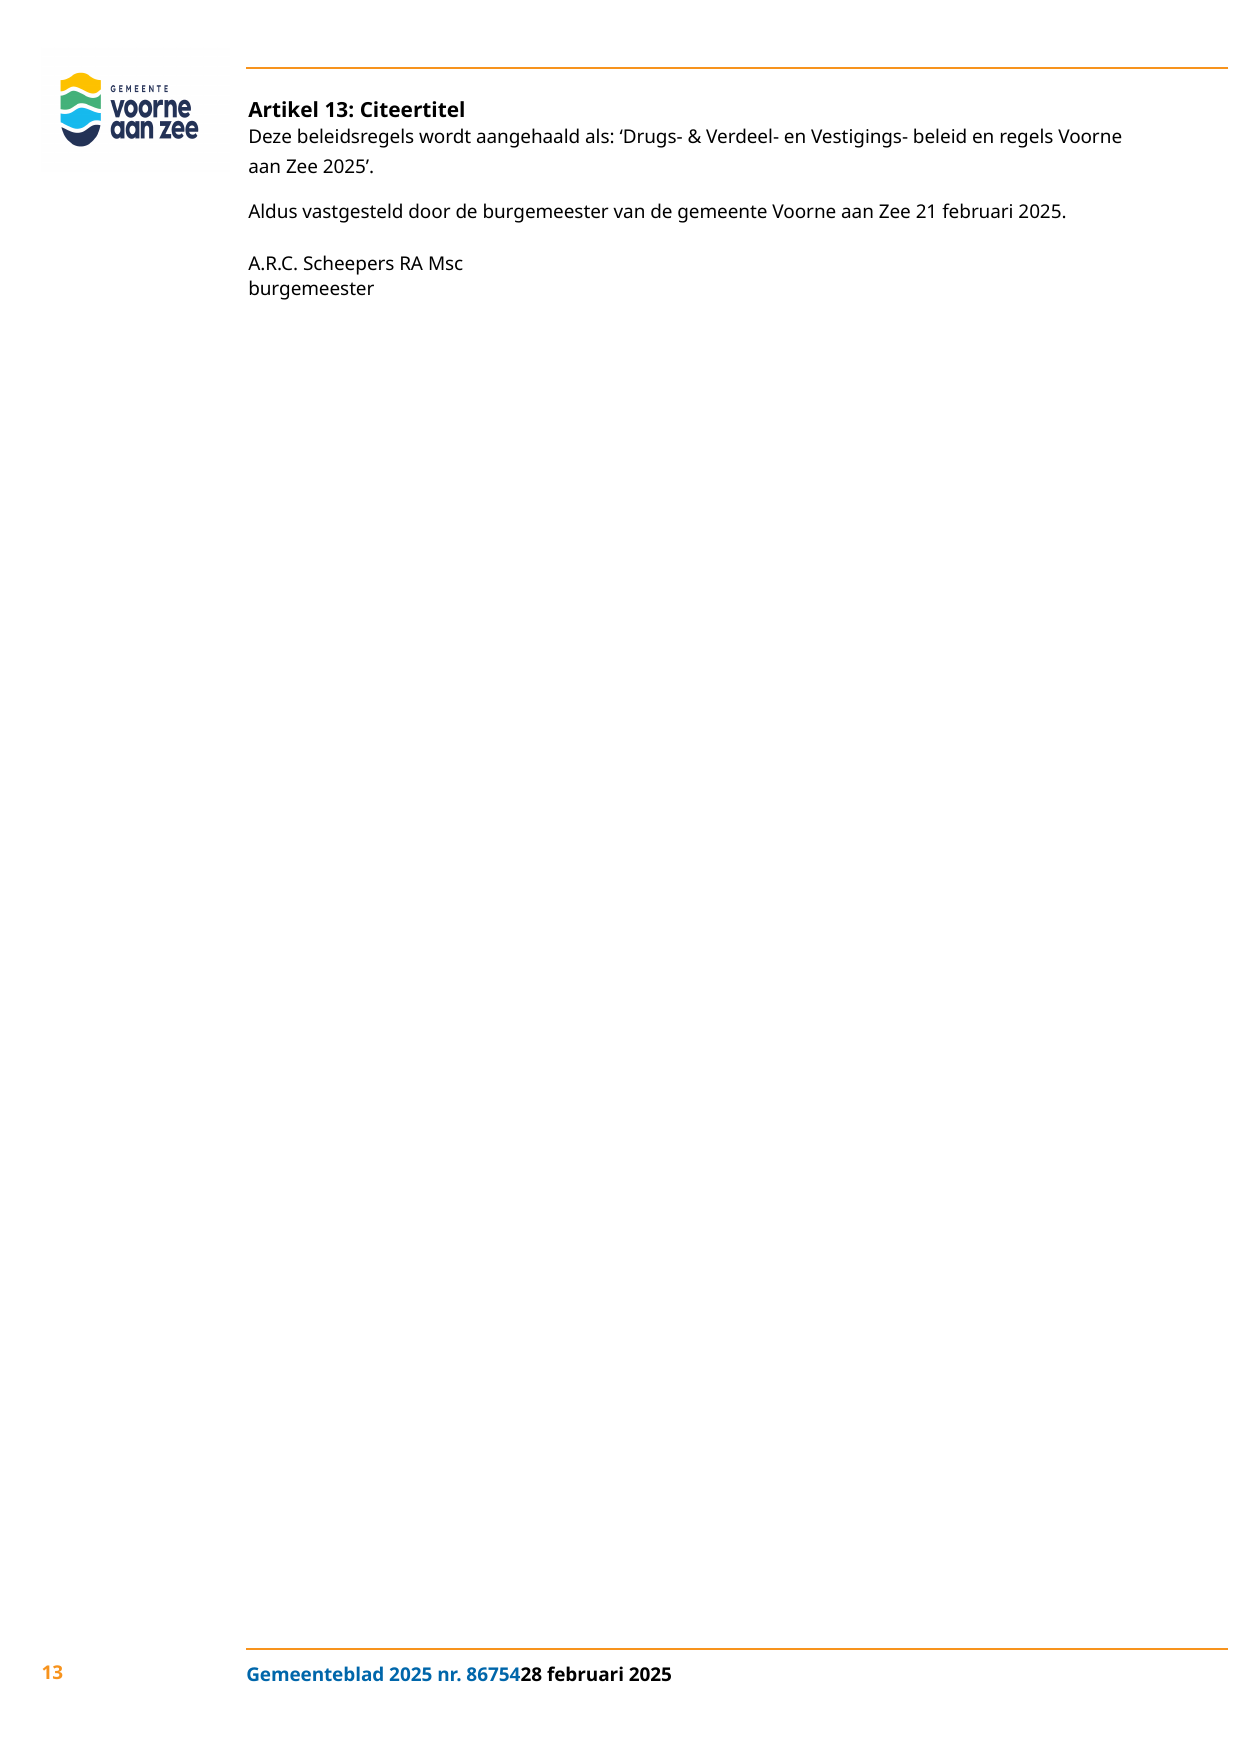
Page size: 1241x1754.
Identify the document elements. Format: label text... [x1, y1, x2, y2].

text Deze beleidsregels wordt aangehaald als: ‘Drugs- & Verdeel- en Vestigings- beleid en regels Voorne aan Zee 2025’. [248, 123, 1152, 178]
text Artikel 13: Citeertitel [248, 95, 1152, 123]
picture [41, 47, 231, 172]
text Aldus vastgesteld door de burgemeester van de gemeente Voorne aan Zee 21 februari 2025. [248, 198, 1152, 224]
text A.R.C. Scheepers RA Msc [248, 250, 1152, 276]
text burgemeester [248, 276, 1152, 301]
